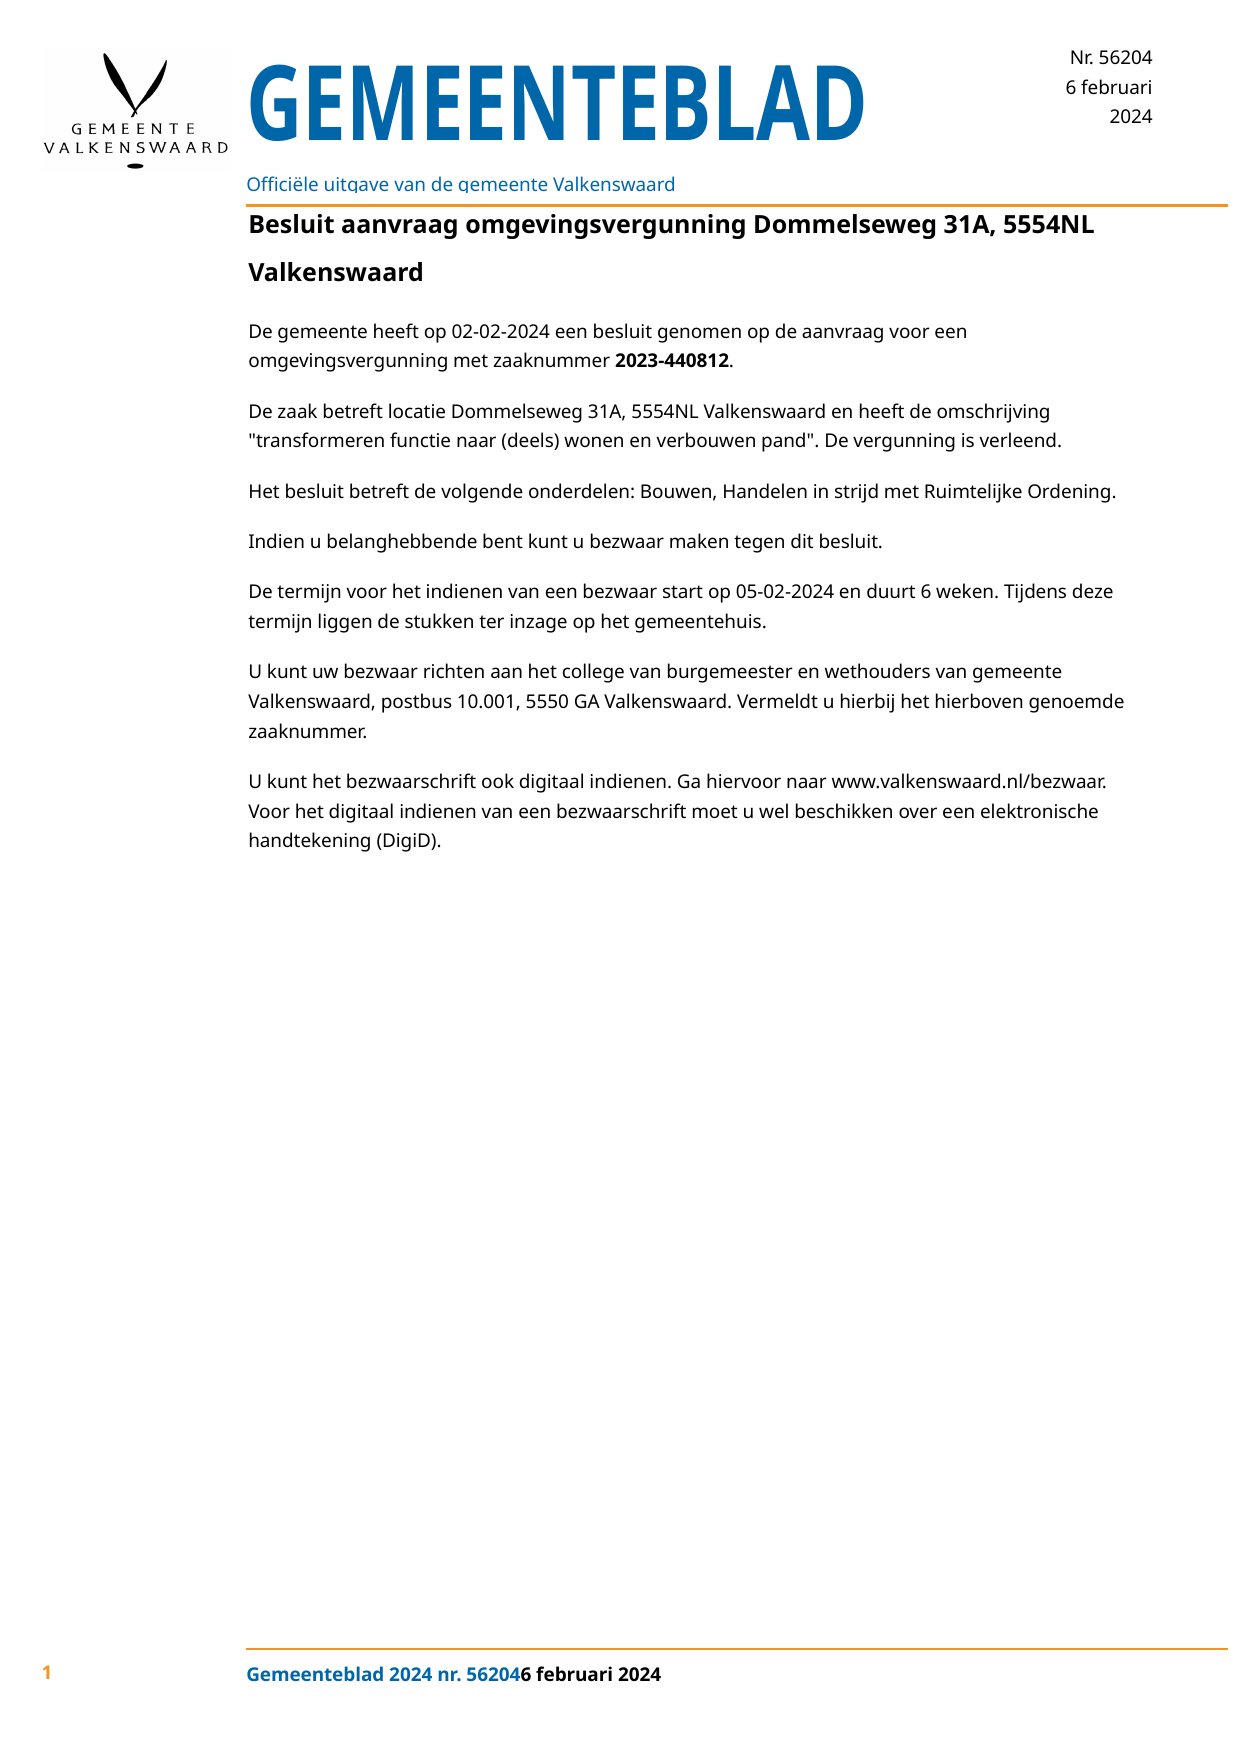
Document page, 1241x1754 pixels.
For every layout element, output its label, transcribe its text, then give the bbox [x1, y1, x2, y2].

text U kunt het bezwaarschrift ook digitaal indienen. Ga hiervoor naar www.valkenswaard.nl/bezwaar. Voor het digitaal indienen van een bezwaarschrift moet u wel beschikken over een elektronische handtekening (DigiD). [248, 768, 1152, 853]
text De gemeente heeft op 02-02-2024 een besluit genomen op de aanvraag voor een omgevingsvergunning met zaaknummer 2023-440812. [248, 318, 1152, 373]
picture [41, 47, 231, 172]
text Besluit aanvraag omgevingsvergunning Dommelseweg 31A, 5554NL Valkenswaard [248, 207, 1152, 288]
text De zaak betreft locatie Dommelseweg 31A, 5554NL Valkenswaard en heeft de omschrijving "transformeren functie naar (deels) wonen en verbouwen pand". De vergunning is verleend. [248, 398, 1152, 453]
text Indien u belanghebbende bent kunt u bezwaar maken tegen dit besluit. [248, 528, 1152, 554]
text Het besluit betreft de volgende onderdelen: Bouwen, Handelen in strijd met Ruimtelijke Ordening. [248, 478, 1152, 504]
text U kunt uw bezwaar richten aan het college van burgemeester en wethouders van gemeente Valkenswaard, postbus 10.001, 5550 GA Valkenswaard. Vermeldt u hierbij het hierboven genoemde zaaknummer. [248, 659, 1152, 744]
text De termijn voor het indienen van een bezwaar start op 05-02-2024 en duurt 6 weken. Tijdens deze termijn liggen de stukken ter inzage op het gemeentehuis. [248, 579, 1152, 634]
